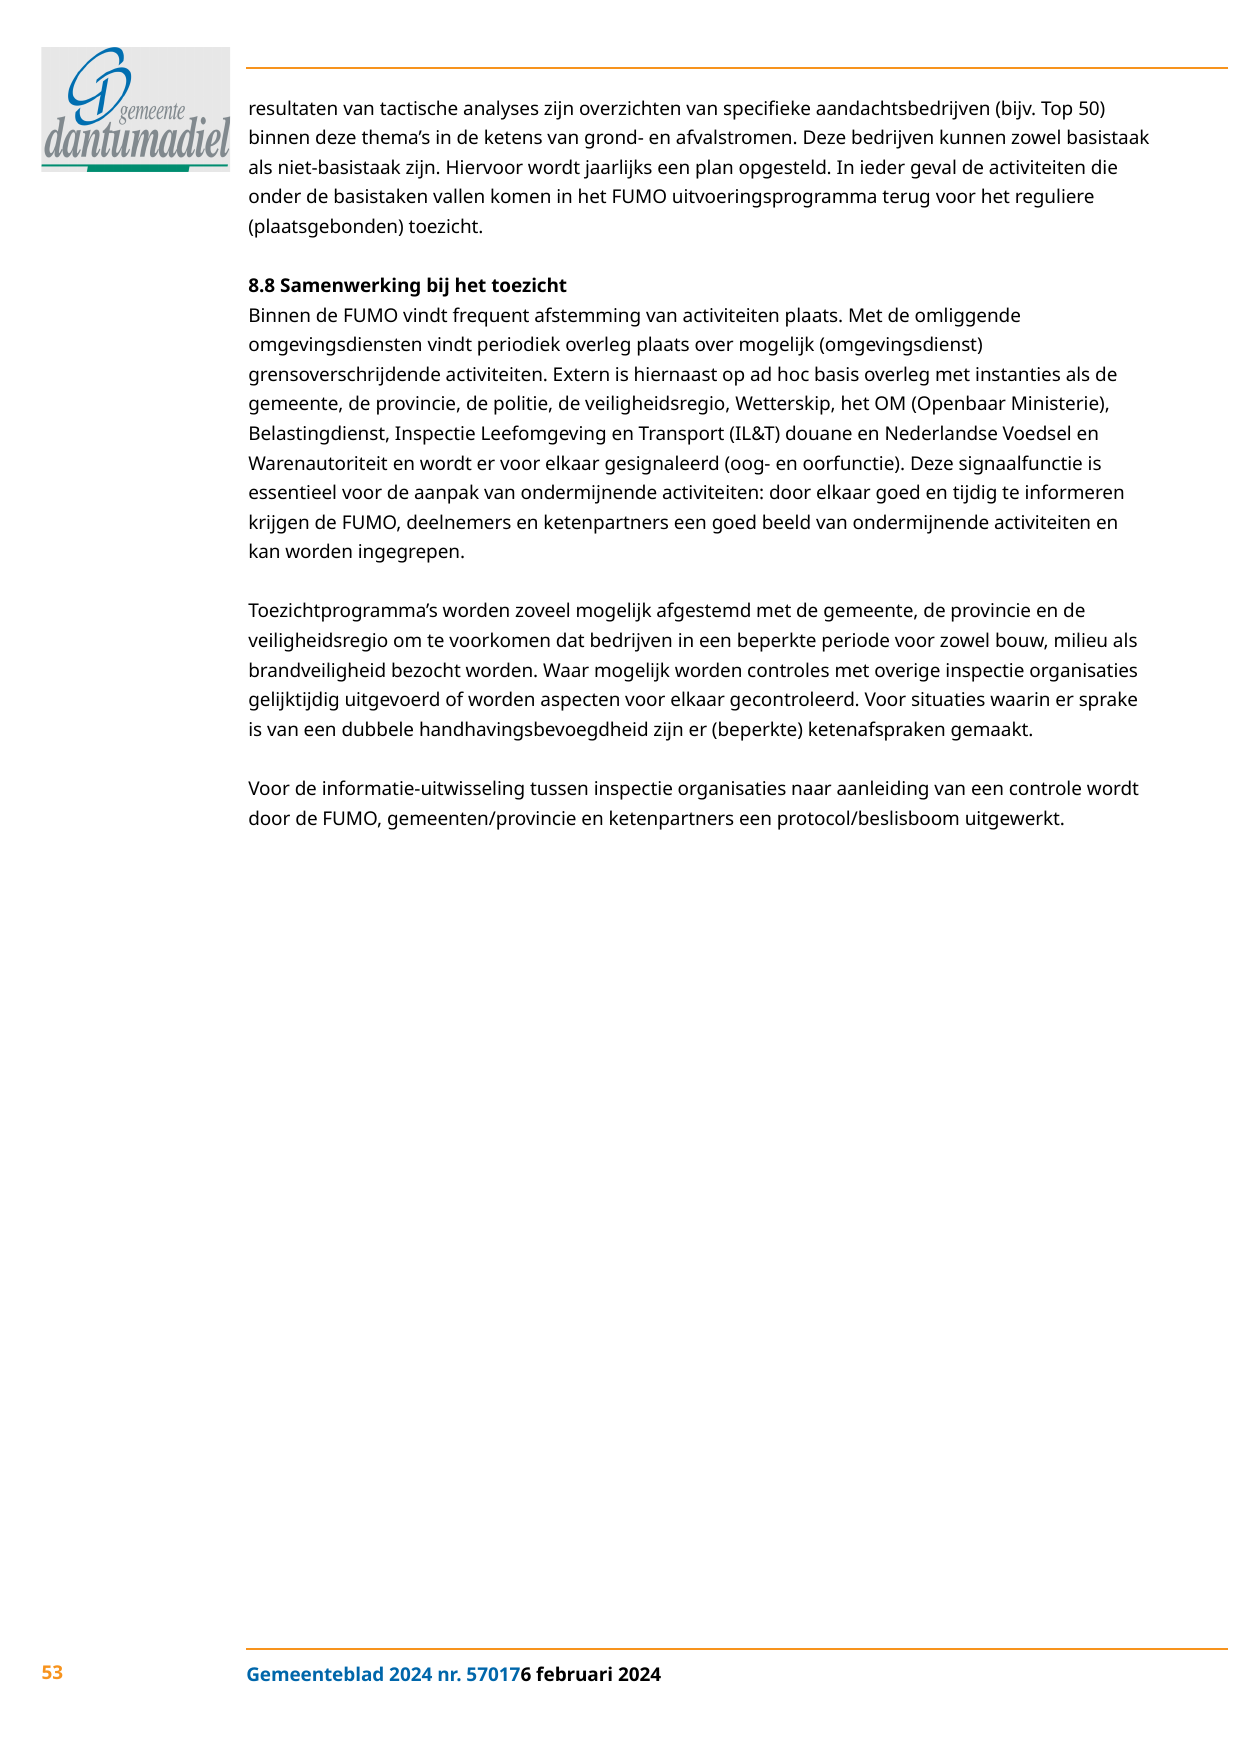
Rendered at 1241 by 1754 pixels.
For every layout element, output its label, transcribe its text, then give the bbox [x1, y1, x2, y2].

text Binnen de FUMO vindt frequent afstemming van activiteiten plaats. Met de omliggende omgevingsdiensten vindt periodiek overleg plaats over mogelijk (omgevingsdienst) grensoverschrijdende activiteiten. Extern is hiernaast op ad hoc basis overleg met instanties als de gemeente, de provincie, de politie, de veiligheidsregio, Wetterskip, het OM (Openbaar Ministerie), Belastingdienst, Inspectie Leefomgeving en Transport (IL&T) douane en Nederlandse Voedsel en Warenautoriteit en wordt er voor elkaar gesignaleerd (oog- en oorfunctie). Deze signaalfunctie is essentieel voor de aanpak van ondermijnende activiteiten: door elkaar goed en tijdig te informeren krijgen de FUMO, deelnemers en ketenpartners een goed beeld van ondermijnende activiteiten en kan worden ingegrepen. [248, 302, 1152, 564]
text resultaten van tactische analyses zijn overzichten van specifieke aandachtsbedrijven (bijv. Top 50) binnen deze thema’s in de ketens van grond- en afvalstromen. Deze bedrijven kunnen zowel basistaak als niet-basistaak zijn. Hiervoor wordt jaarlijks een plan opgesteld. In ieder geval de activiteiten die onder de basistaken vallen komen in het FUMO uitvoeringsprogramma terug voor het reguliere (plaatsgebonden) toezicht. [248, 95, 1152, 239]
text Toezichtprogramma’s worden zoveel mogelijk afgestemd met de gemeente, de provincie en de veiligheidsregio om te voorkomen dat bedrijven in een beperkte periode voor zowel bouw, milieu als brandveiligheid bezocht worden. Waar mogelijk worden controles met overige inspectie organisaties gelijktijdig uitgevoerd of worden aspecten voor elkaar gecontroleerd. Voor situaties waarin er sprake is van een dubbele handhavingsbevoegdheid zijn er (beperkte) ketenafspraken gemaakt. [248, 598, 1152, 742]
text 8.8 Samenwerking bij het toezicht [248, 272, 1152, 298]
text Voor de informatie-uitwisseling tussen inspectie organisaties naar aanleiding van een controle wordt door de FUMO, gemeenten/provincie en ketenpartners een protocol/beslisboom uitgewerkt. [248, 775, 1152, 831]
picture [41, 47, 231, 172]
